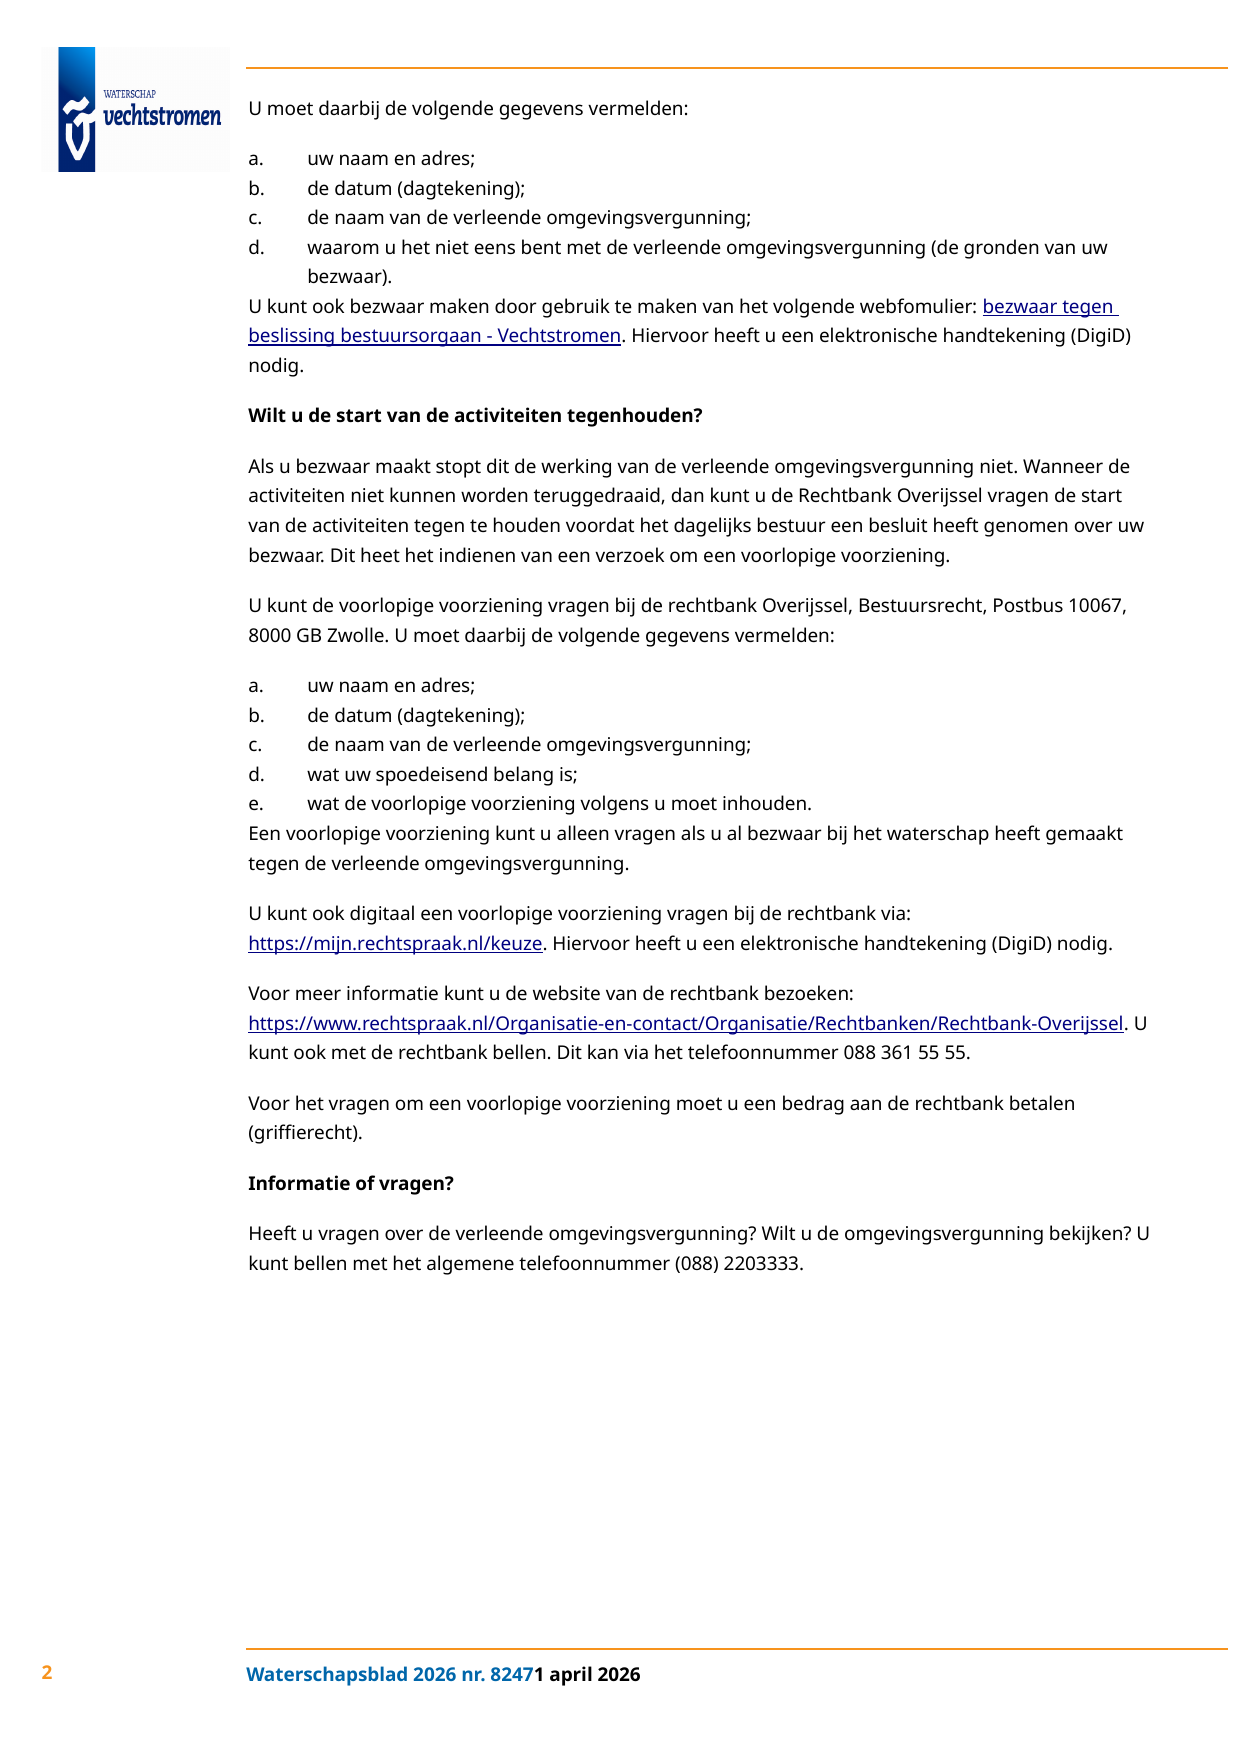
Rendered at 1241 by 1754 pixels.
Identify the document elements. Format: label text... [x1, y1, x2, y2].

text Voor meer informatie kunt u de website van de rechtbank bezoeken: https://www.rechtspraak.nl/Organisatie-en-contact/Organisatie/Rechtbanken/Rechtbank-Overijssel. U kunt ook met de rechtbank bellen. Dit kan via het telefoonnummer 088 361 55 55. [248, 980, 1152, 1065]
list de naam van de verleende omgevingsvergunning; [248, 731, 1152, 757]
list uw naam en adres; [248, 672, 1152, 698]
text U kunt ook bezwaar maken door gebruik te maken van het volgende webfomulier: bezwaar tegen beslissing bestuursorgaan - Vechtstromen. Hiervoor heeft u een elektronische handtekening (DigiD) nodig. [248, 293, 1152, 378]
text U moet daarbij de volgende gegevens vermelden: [248, 95, 1152, 121]
picture [41, 47, 231, 172]
list de naam van de verleende omgevingsvergunning; [248, 204, 1152, 230]
text Een voorlopige voorziening kunt u alleen vragen als u al bezwaar bij het waterschap heeft gemaakt tegen de verleende omgevingsvergunning. [248, 820, 1152, 876]
list wat de voorlopige voorziening volgens u moet inhouden. [248, 791, 1152, 816]
text U kunt de voorlopige voorziening vragen bij de rechtbank Overijssel, Bestuursrecht, Postbus 10067, 8000 GB Zwolle. U moet daarbij de volgende gegevens vermelden: [248, 592, 1152, 648]
list waarom u het niet eens bent met de verleende omgevingsvergunning (de gronden van uw bezwaar). [248, 234, 1152, 289]
text Voor het vragen om een voorlopige voorziening moet u een bedrag aan de rechtbank betalen (griffierecht). [248, 1090, 1152, 1145]
text Als u bezwaar maakt stopt dit de werking van de verleende omgevingsvergunning niet. Wanneer de activiteiten niet kunnen worden teruggedraaid, dan kunt u de Rechtbank Overijssel vragen de start van de activiteiten tegen te houden voordat het dagelijks bestuur een besluit heeft genomen over uw bezwaar. Dit heet het indienen van een verzoek om een voorlopige voorziening. [248, 453, 1152, 568]
text U kunt ook digitaal een voorlopige voorziening vragen bij de rechtbank via: https://mijn.rechtspraak.nl/keuze. Hiervoor heeft u een elektronische handtekening (DigiD) nodig. [248, 900, 1152, 956]
list wat uw spoedeisend belang is; [248, 761, 1152, 787]
list de datum (dagtekening); [248, 175, 1152, 201]
list de datum (dagtekening); [248, 702, 1152, 728]
text Informatie of vragen? [248, 1170, 1152, 1196]
list uw naam en adres; [248, 145, 1152, 171]
text Wilt u de start van de activiteiten tegenhouden? [248, 403, 1152, 428]
text Heeft u vragen over de verleende omgevingsvergunning? Wilt u de omgevingsvergunning bekijken? U kunt bellen met het algemene telefoonnummer (088) 2203333. [248, 1220, 1152, 1276]
